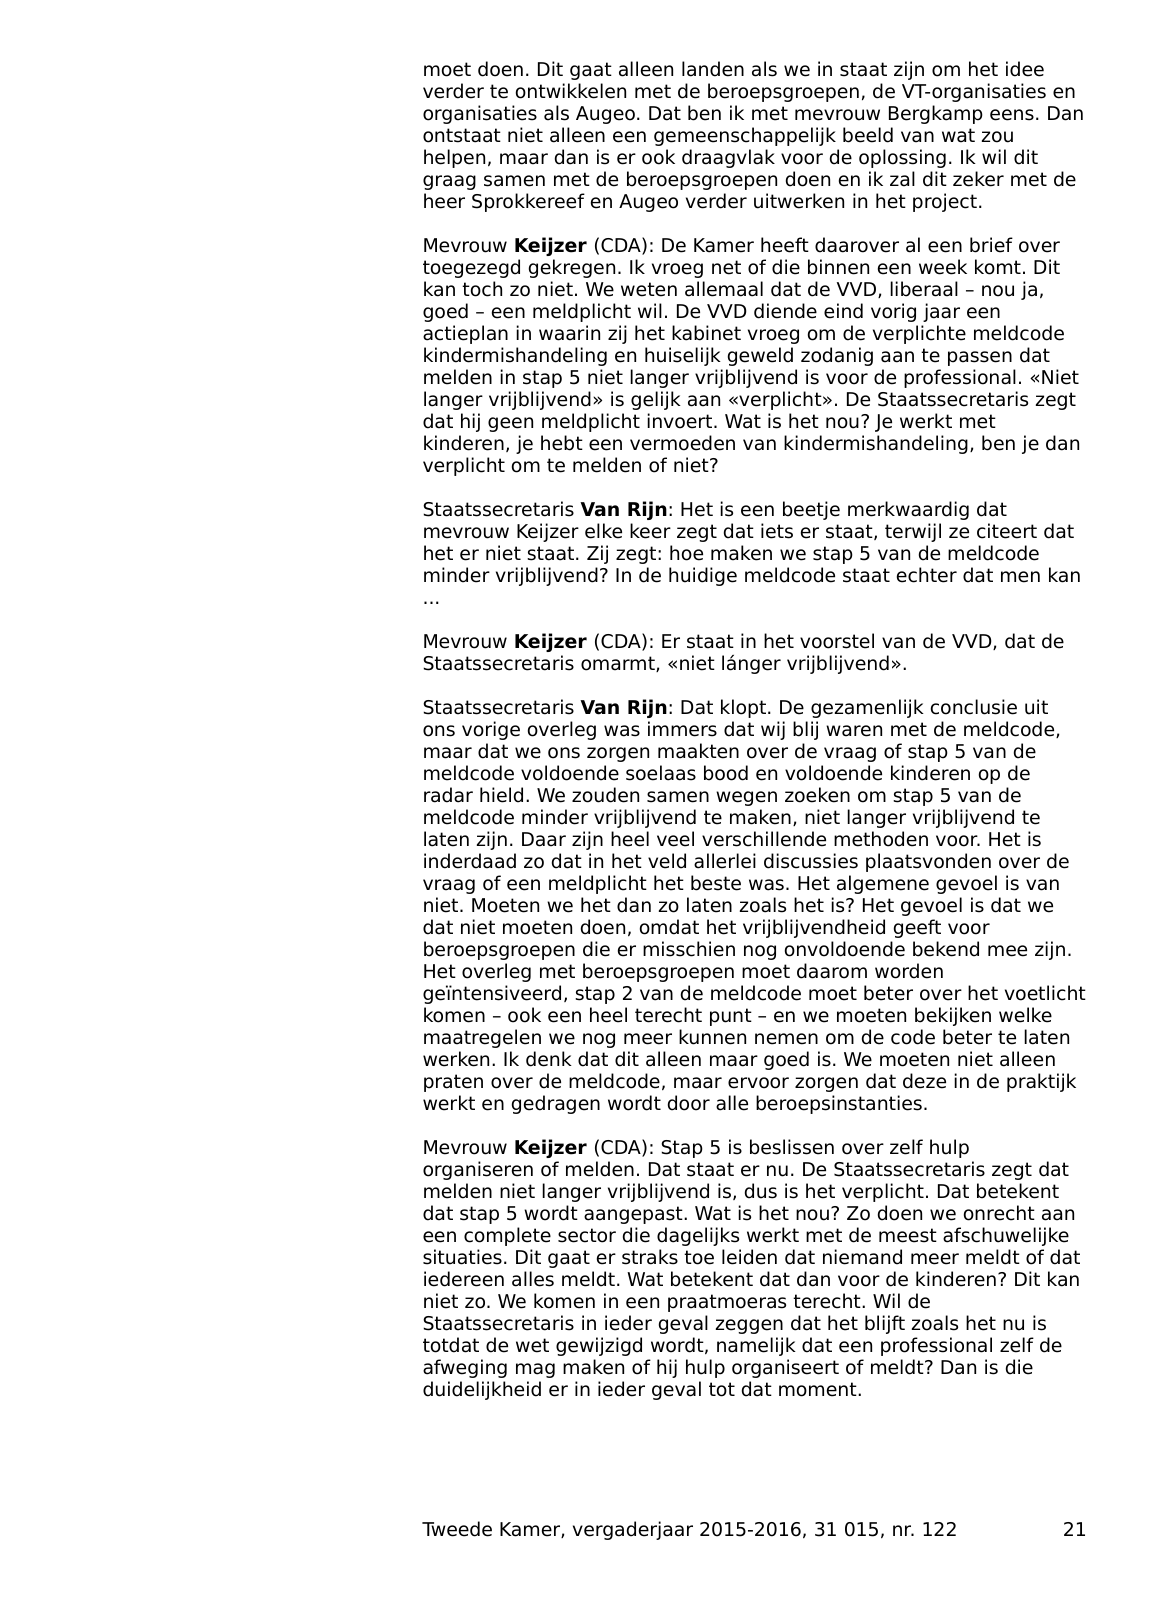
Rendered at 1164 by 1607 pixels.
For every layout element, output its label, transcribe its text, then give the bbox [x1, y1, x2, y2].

text Staatssecretaris Van Rijn: Dat klopt. De gezamenlijk conclusie uit ons vorige overleg was immers dat wij blij waren met de meldcode, maar dat we ons zorgen maakten over de vraag of stap 5 van de meldcode voldoende soelaas bood en voldoende kinderen op de radar hield. We zouden samen wegen zoeken om stap 5 van de meldcode minder vrijblijvend te maken, niet langer vrijblijvend te laten zijn. Daar zijn heel veel verschillende methoden voor. Het is inderdaad zo dat in het veld allerlei discussies plaatsvonden over de vraag of een meldplicht het beste was. Het algemene gevoel is van niet. Moeten we het dan zo laten zoals het is? Het gevoel is dat we dat niet moeten doen, omdat het vrijblijvendheid geeft voor beroepsgroepen die er misschien nog onvoldoende bekend mee zijn. Het overleg met beroepsgroepen moet daarom worden geïntensiveerd, stap 2 van de meldcode moet beter over het voetlicht komen – ook een heel terecht punt – en we moeten bekijken welke maatregelen we nog meer kunnen nemen om de code beter te laten werken. Ik denk dat dit alleen maar goed is. We moeten niet alleen praten over de meldcode, maar ervoor zorgen dat deze in de praktijk werkt en gedragen wordt door alle beroepsinstanties. [422, 697, 1087, 1115]
text Mevrouw Keijzer (CDA): Stap 5 is beslissen over zelf hulp organiseren of melden. Dat staat er nu. De Staatssecretaris zegt dat melden niet langer vrijblijvend is, dus is het verplicht. Dat betekent dat stap 5 wordt aangepast. Wat is het nou? Zo doen we onrecht aan een complete sector die dagelijks werkt met de meest afschuwelijke situaties. Dit gaat er straks toe leiden dat niemand meer meldt of dat iedereen alles meldt. Wat betekent dat dan voor de kinderen? Dit kan niet zo. We komen in een praatmoeras terecht. Wil de Staatssecretaris in ieder geval zeggen dat het blijft zoals het nu is totdat de wet gewijzigd wordt, namelijk dat een professional zelf de afweging mag maken of hij hulp organiseert of meldt? Dan is die duidelijkheid er in ieder geval tot dat moment. [422, 1137, 1087, 1401]
text Mevrouw Keijzer (CDA): De Kamer heeft daarover al een brief over toegezegd gekregen. Ik vroeg net of die binnen een week komt. Dit kan toch zo niet. We weten allemaal dat de VVD, liberaal – nou ja, goed – een meldplicht wil. De VVD diende eind vorig jaar een actieplan in waarin zij het kabinet vroeg om de verplichte meldcode kindermishandeling en huiselijk geweld zodanig aan te passen dat melden in stap 5 niet langer vrijblijvend is voor de professional. «Niet langer vrijblijvend» is gelijk aan «verplicht». De Staatssecretaris zegt dat hij geen meldplicht invoert. Wat is het nou? Je werkt met kinderen, je hebt een vermoeden van kindermishandeling, ben je dan verplicht om te melden of niet? [422, 235, 1087, 477]
text Staatssecretaris Van Rijn: Het is een beetje merkwaardig dat mevrouw Keijzer elke keer zegt dat iets er staat, terwijl ze citeert dat het er niet staat. Zij zegt: hoe maken we stap 5 van de meldcode minder vrijblijvend? In de huidige meldcode staat echter dat men kan ... [422, 499, 1087, 609]
text moet doen. Dit gaat alleen landen als we in staat zijn om het idee verder te ontwikkelen met de beroepsgroepen, de VT-organisaties en organisaties als Augeo. Dat ben ik met mevrouw Bergkamp eens. Dan ontstaat niet alleen een gemeenschappelijk beeld van wat zou helpen, maar dan is er ook draagvlak voor de oplossing. Ik wil dit graag samen met de beroepsgroepen doen en ik zal dit zeker met de heer Sprokkereef en Augeo verder uitwerken in het project. [422, 59, 1087, 213]
text Mevrouw Keijzer (CDA): Er staat in het voorstel van de VVD, dat de Staatssecretaris omarmt, «niet lánger vrijblijvend». [422, 631, 1087, 675]
